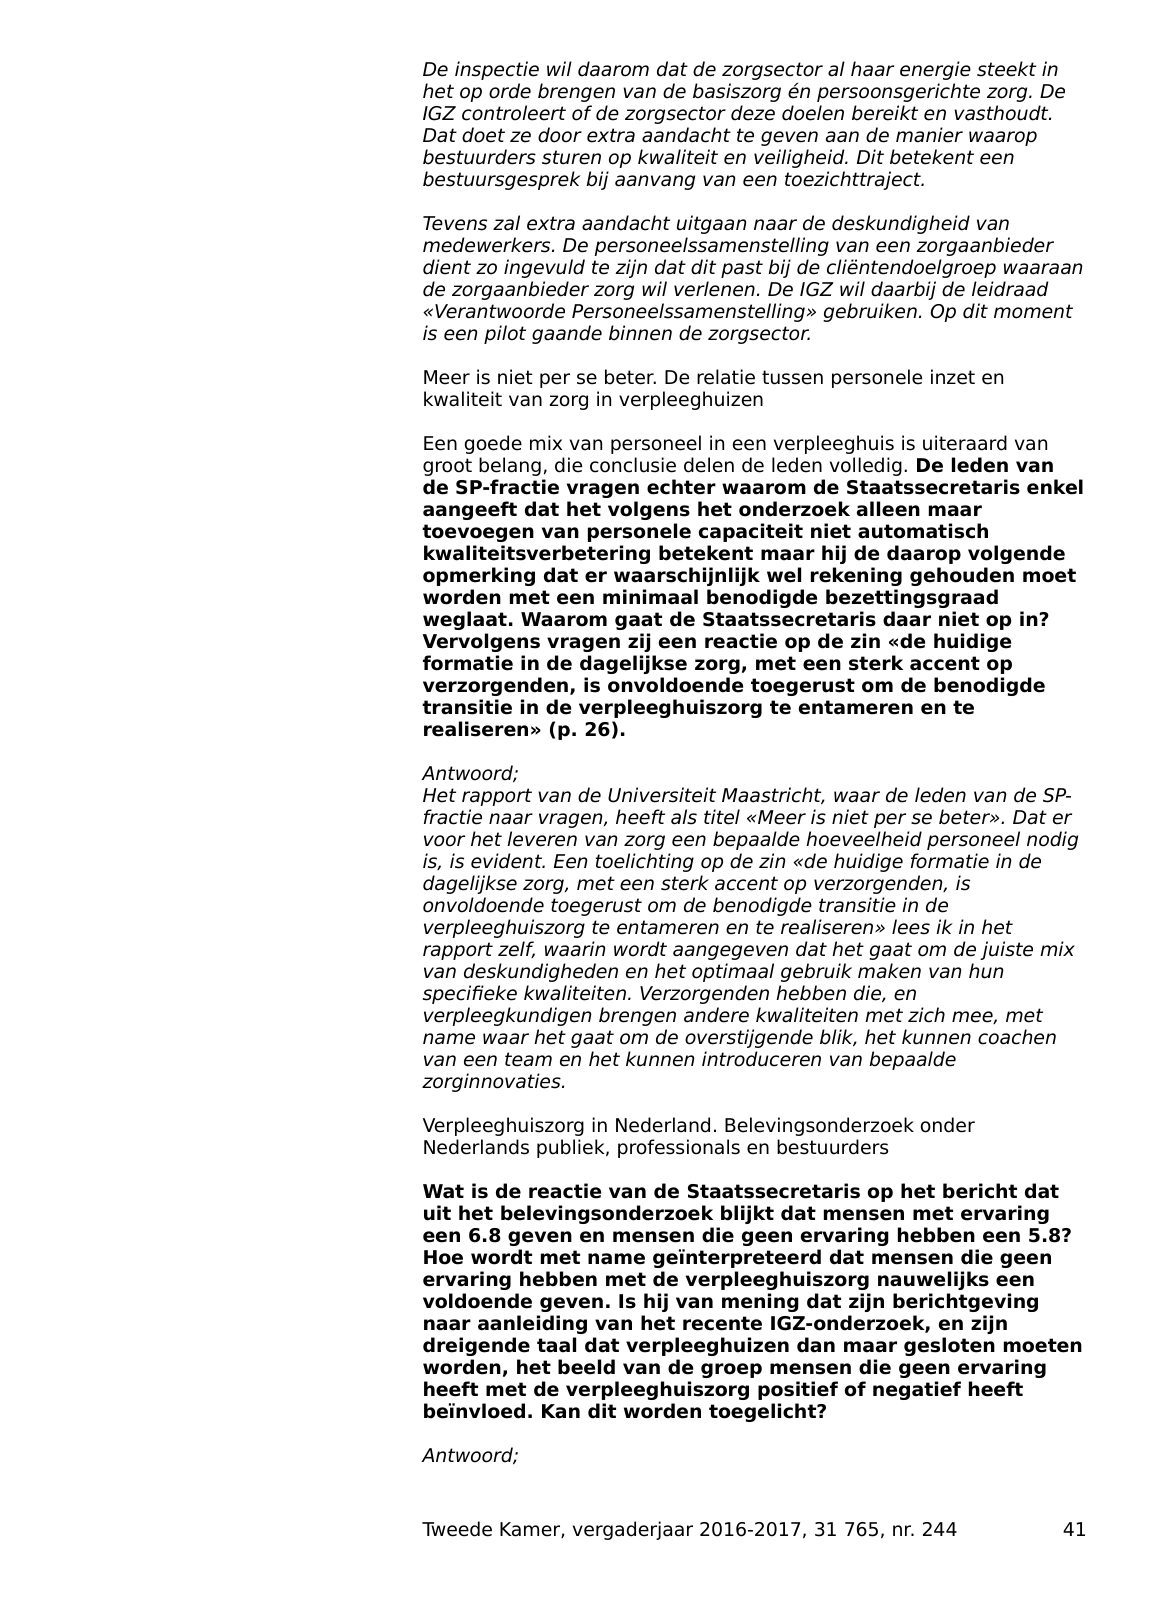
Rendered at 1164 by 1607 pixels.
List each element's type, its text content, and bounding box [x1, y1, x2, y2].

text Een goede mix van personeel in een verpleeghuis is uiteraard van groot belang, die conclusie delen de leden volledig. De leden van de SP-fractie vragen echter waarom de Staatssecretaris enkel aangeeft dat het volgens het onderzoek alleen maar toevoegen van personele capaciteit niet automatisch kwaliteitsverbetering betekent maar hij de daarop volgende opmerking dat er waarschijnlijk wel rekening gehouden moet worden met een minimaal benodigde bezettingsgraad weglaat. Waarom gaat de Staatssecretaris daar niet op in? Vervolgens vragen zij een reactie op de zin «de huidige formatie in de dagelijkse zorg, met een sterk accent op verzorgenden, is onvoldoende toegerust om de benodigde transitie in de verpleeghuiszorg te entameren en te realiseren» (p. 26). [422, 433, 1087, 741]
text Antwoord; [422, 763, 1087, 785]
text Verpleeghuiszorg in Nederland. Belevingsonderzoek onder Nederlands publiek, professionals en bestuurders [422, 1115, 1087, 1159]
text Het rapport van de Universiteit Maastricht, waar de leden van de SP-fractie naar vragen, heeft als titel «Meer is niet per se beter». Dat er voor het leveren van zorg een bepaalde hoeveelheid personeel nodig is, is evident. Een toelichting op de zin «de huidige formatie in de dagelijkse zorg, met een sterk accent op verzorgenden, is onvoldoende toegerust om de benodigde transitie in de verpleeghuiszorg te entameren en te realiseren» lees ik in het rapport zelf, waarin wordt aangegeven dat het gaat om de juiste mix van deskundigheden en het optimaal gebruik maken van hun specifieke kwaliteiten. Verzorgenden hebben die, en verpleegkundigen brengen andere kwaliteiten met zich mee, met name waar het gaat om de overstijgende blik, het kunnen coachen van een team en het kunnen introduceren van bepaalde zorginnovaties. [422, 785, 1087, 1093]
text Antwoord; [422, 1445, 1087, 1467]
text Tevens zal extra aandacht uitgaan naar de deskundigheid van medewerkers. De personeelssamenstelling van een zorgaanbieder dient zo ingevuld te zijn dat dit past bij de cliëntendoelgroep waaraan de zorgaanbieder zorg wil verlenen. De IGZ wil daarbij de leidraad «Verantwoorde Personeelssamenstelling» gebruiken. Op dit moment is een pilot gaande binnen de zorgsector. [422, 213, 1087, 345]
text Wat is de reactie van de Staatssecretaris op het bericht dat uit het belevingsonderzoek blijkt dat mensen met ervaring een 6.8 geven en mensen die geen ervaring hebben een 5.8? Hoe wordt met name geïnterpreteerd dat mensen die geen ervaring hebben met de verpleeghuiszorg nauwelijks een voldoende geven. Is hij van mening dat zijn berichtgeving naar aanleiding van het recente IGZ-onderzoek, en zijn dreigende taal dat verpleeghuizen dan maar gesloten moeten worden, het beeld van de groep mensen die geen ervaring heeft met de verpleeghuiszorg positief of negatief heeft beïnvloed. Kan dit worden toegelicht? [422, 1181, 1087, 1423]
text Meer is niet per se beter. De relatie tussen personele inzet en kwaliteit van zorg in verpleeghuizen [422, 367, 1087, 411]
text De inspectie wil daarom dat de zorgsector al haar energie steekt in het op orde brengen van de basiszorg én persoonsgerichte zorg. De IGZ controleert of de zorgsector deze doelen bereikt en vasthoudt. Dat doet ze door extra aandacht te geven aan de manier waarop bestuurders sturen op kwaliteit en veiligheid. Dit betekent een bestuursgesprek bij aanvang van een toezichttraject. [422, 59, 1087, 191]
